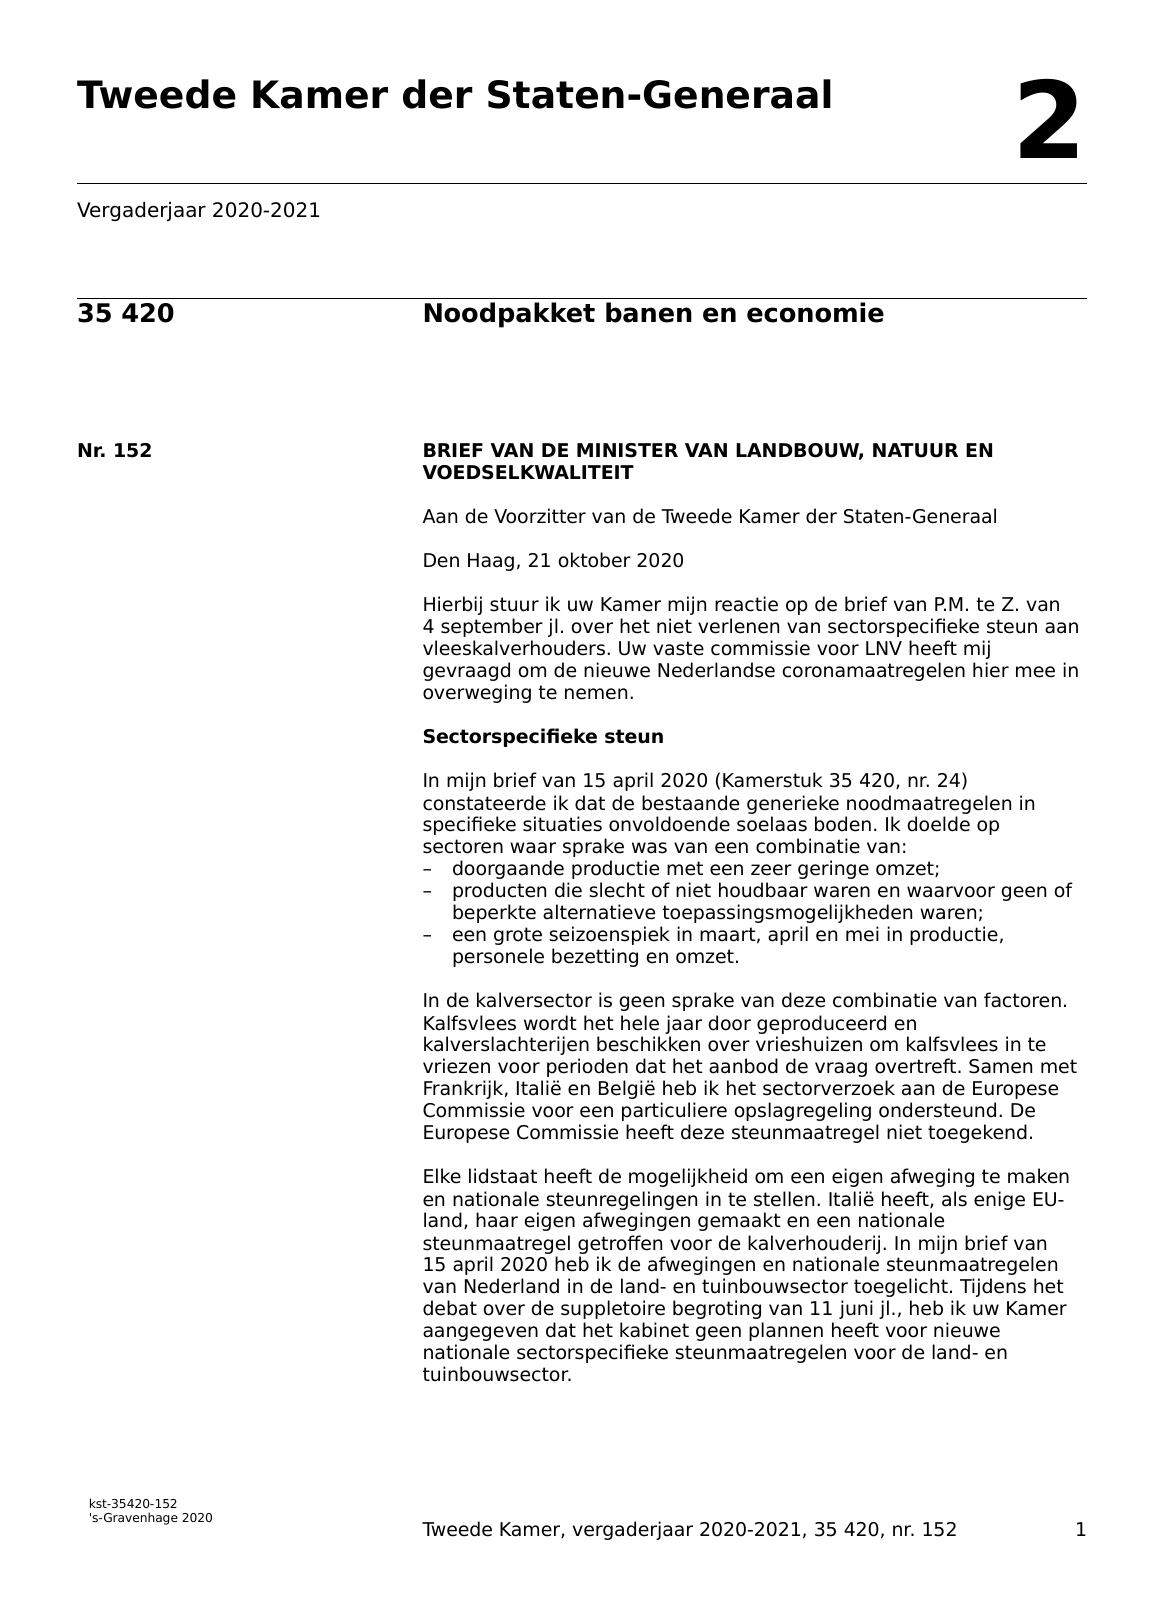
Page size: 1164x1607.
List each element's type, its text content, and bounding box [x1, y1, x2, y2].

text – producten die slecht of niet houdbaar waren en waarvoor geen of beperkte alternatieve toepassingsmogelijkheden waren; [422, 880, 1087, 924]
subtitle 35 420 Noodpakket banen en economie [77, 299, 1087, 329]
text Den Haag, 21 oktober 2020 [422, 550, 1087, 572]
text Elke lidstaat heeft de mogelijkheid om een eigen afweging te maken en nationale steunregelingen in te stellen. Italië heeft, als enige EU-land, haar eigen afwegingen gemaakt en een nationale steunmaatregel getroffen voor de kalverhouderij. In mijn brief van 15 april 2020 heb ik de afwegingen en nationale steunmaatregelen van Nederland in de land- en tuinbouwsector toegelicht. Tijdens het debat over de suppletoire begroting van 11 juni jl., heb ik uw Kamer aangegeven dat het kabinet geen plannen heeft voor nieuwe nationale sectorspecifieke steunmaatregelen voor de land- en tuinbouwsector. [422, 1166, 1087, 1386]
text Hierbij stuur ik uw Kamer mijn reactie op de brief van P.M. te Z. van 4 september jl. over het niet verlenen van sectorspecifieke steun aan vleeskalverhouders. Uw vaste commissie voor LNV heeft mij gevraagd om de nieuwe Nederlandse coronamaatregelen hier mee in overweging te nemen. [422, 594, 1087, 704]
text In mijn brief van 15 april 2020 (Kamerstuk 35 420, nr. 24) constateerde ik dat de bestaande generieke noodmaatregelen in specifieke situaties onvoldoende soelaas boden. Ik doelde op sectoren waar sprake was van een combinatie van: [422, 770, 1087, 858]
text – doorgaande productie met een zeer geringe omzet; [422, 858, 1087, 880]
text – een grote seizoenspiek in maart, april en mei in productie, personele bezetting en omzet. [422, 924, 1087, 968]
table_header Tweede Kamer der Staten-Generaal [77, 59, 886, 183]
text 's-Gravenhage 2020 [88, 1511, 323, 1525]
text kst-35420-152 [88, 1497, 323, 1511]
text Aan de Voorzitter van de Tweede Kamer der Staten-Generaal [422, 506, 1087, 528]
subtitle Sectorspecifieke steun [422, 726, 1087, 748]
text In de kalversector is geen sprake van deze combinatie van factoren. Kalfsvlees wordt het hele jaar door geproduceerd en kalverslachterijen beschikken over vrieshuizen om kalfsvlees in te vriezen voor perioden dat het aanbod de vraag overtreft. Samen met Frankrijk, Italië en België heb ik het sectorverzoek aan de Europese Commissie voor een particuliere opslagregeling ondersteund. De Europese Commissie heeft deze steunmaatregel niet toegekend. [422, 990, 1087, 1144]
table_header 2 [886, 59, 1087, 183]
subtitle Nr. 152 BRIEF VAN DE MINISTER VAN LANDBOUW, NATUUR EN VOEDSELKWALITEIT [77, 440, 1087, 484]
table_cell Vergaderjaar 2020-2021 [77, 184, 1087, 298]
